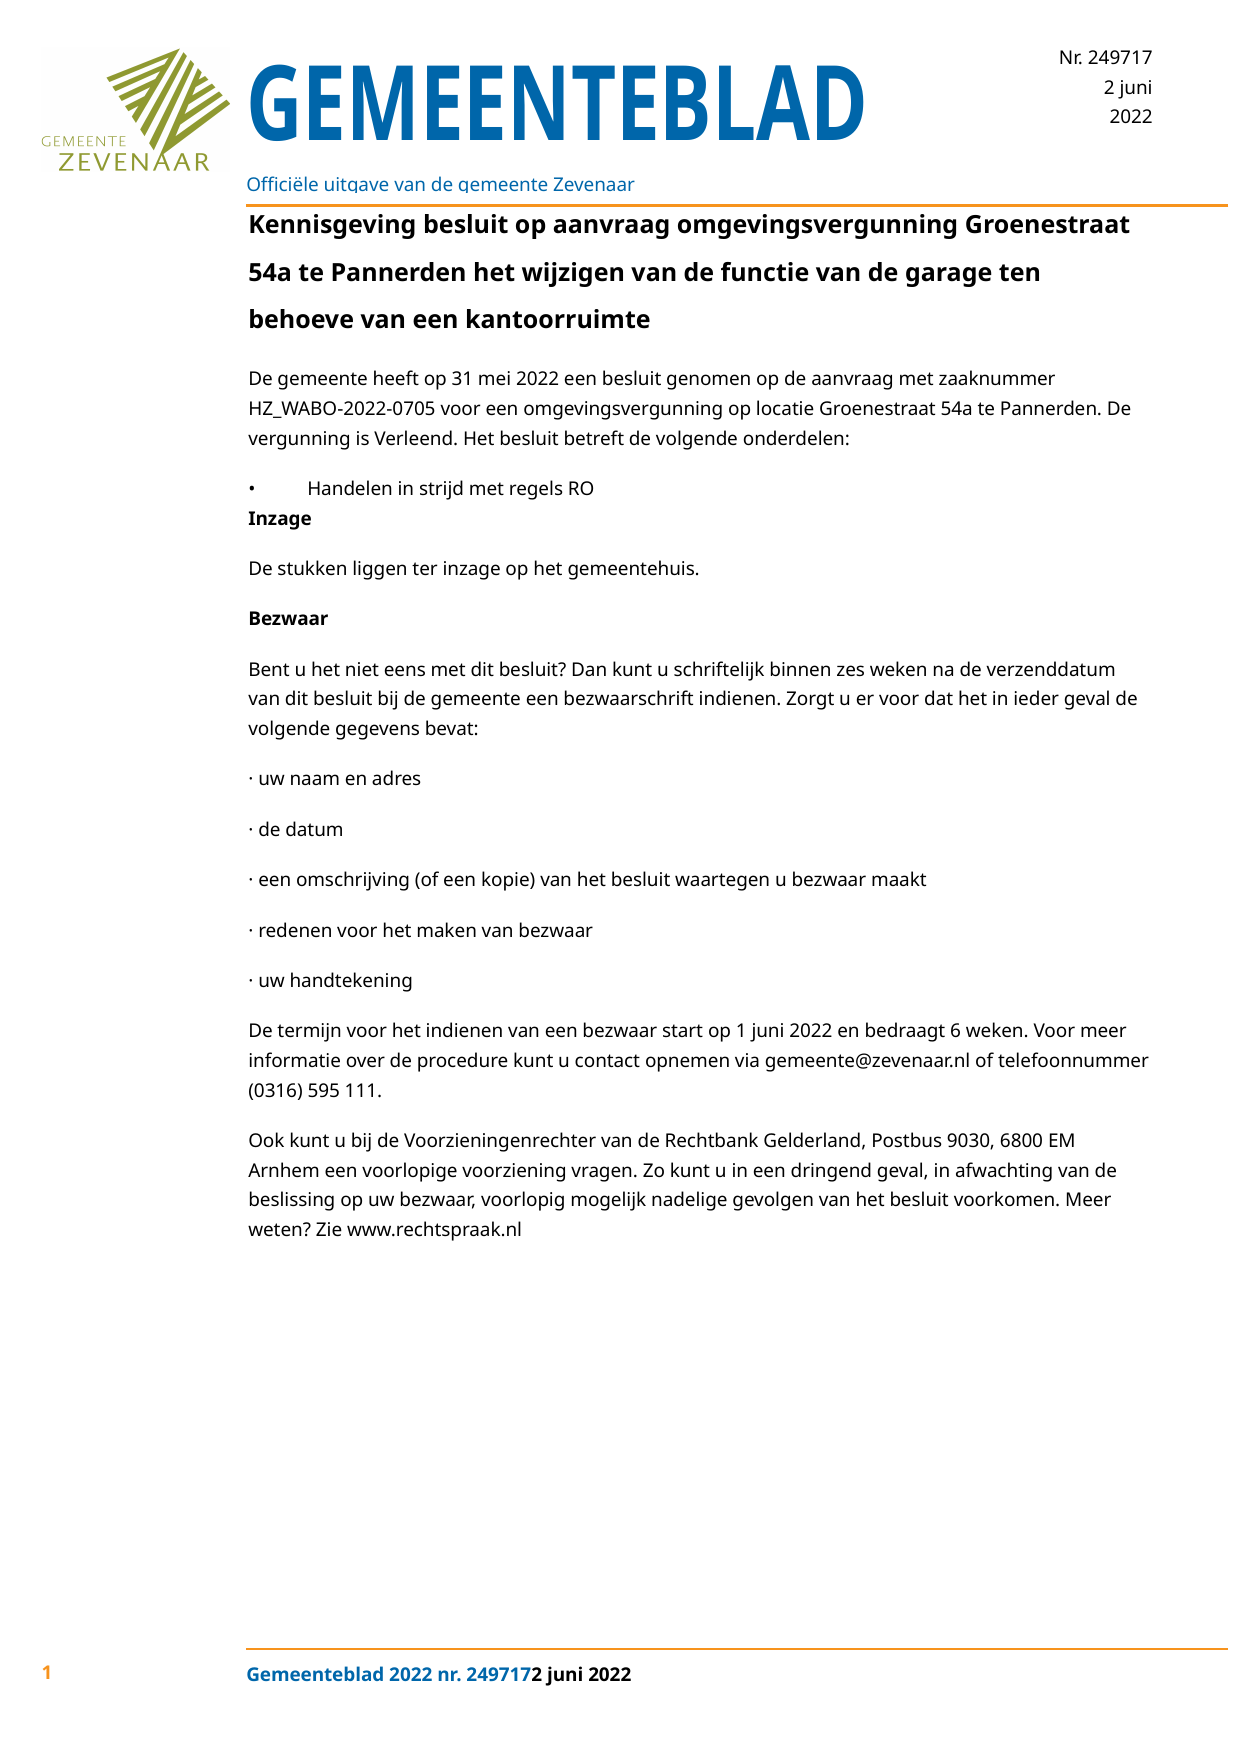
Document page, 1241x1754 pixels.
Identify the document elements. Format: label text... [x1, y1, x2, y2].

text · uw handtekening [248, 967, 1152, 993]
list Handelen in strijd met regels RO [248, 475, 1152, 501]
text · redenen voor het maken van bezwaar [248, 917, 1152, 942]
text · een omschrijving (of een kopie) van het besluit waartegen u bezwaar maakt [248, 866, 1152, 892]
text Bent u het niet eens met dit besluit? Dan kunt u schriftelijk binnen zes weken na de verzenddatum van dit besluit bij de gemeente een bezwaarschrift indienen. Zorgt u er voor dat het in ieder geval de volgende gegevens bevat: [248, 656, 1152, 741]
text Inzage [248, 505, 1152, 530]
text Bezwaar [248, 606, 1152, 631]
text De gemeente heeft op 31 mei 2022 een besluit genomen op de aanvraag met zaaknummer HZ_WABO-2022-0705 voor een omgevingsvergunning op locatie Groenestraat 54a te Pannerden. De vergunning is Verleend. Het besluit betreft de volgende onderdelen: [248, 366, 1152, 450]
text Ook kunt u bij de Voorzieningenrechter van de Rechtbank Gelderland, Postbus 9030, 6800 EM Arnhem een voorlopige voorziening vragen. Zo kunt u in een dringend geval, in afwachting van de beslissing op uw bezwaar, voorlopig mogelijk nadelige gevolgen van het besluit voorkomen. Meer weten? Zie www.rechtspraak.nl [248, 1127, 1152, 1242]
text · de datum [248, 816, 1152, 842]
text Kennisgeving besluit op aanvraag omgevingsvergunning Groenestraat 54a te Pannerden het wijzigen van de functie van de garage ten behoeve van een kantoorruimte [248, 207, 1152, 336]
text De stukken liggen ter inzage op het gemeentehuis. [248, 555, 1152, 581]
text De termijn voor het indienen van een bezwaar start op 1 juni 2022 en bedraagt 6 weken. Voor meer informatie over de procedure kunt u contact opnemen via gemeente@zevenaar.nl of telefoonnummer (0316) 595 111. [248, 1018, 1152, 1102]
picture [41, 47, 231, 172]
text · uw naam en adres [248, 766, 1152, 791]
